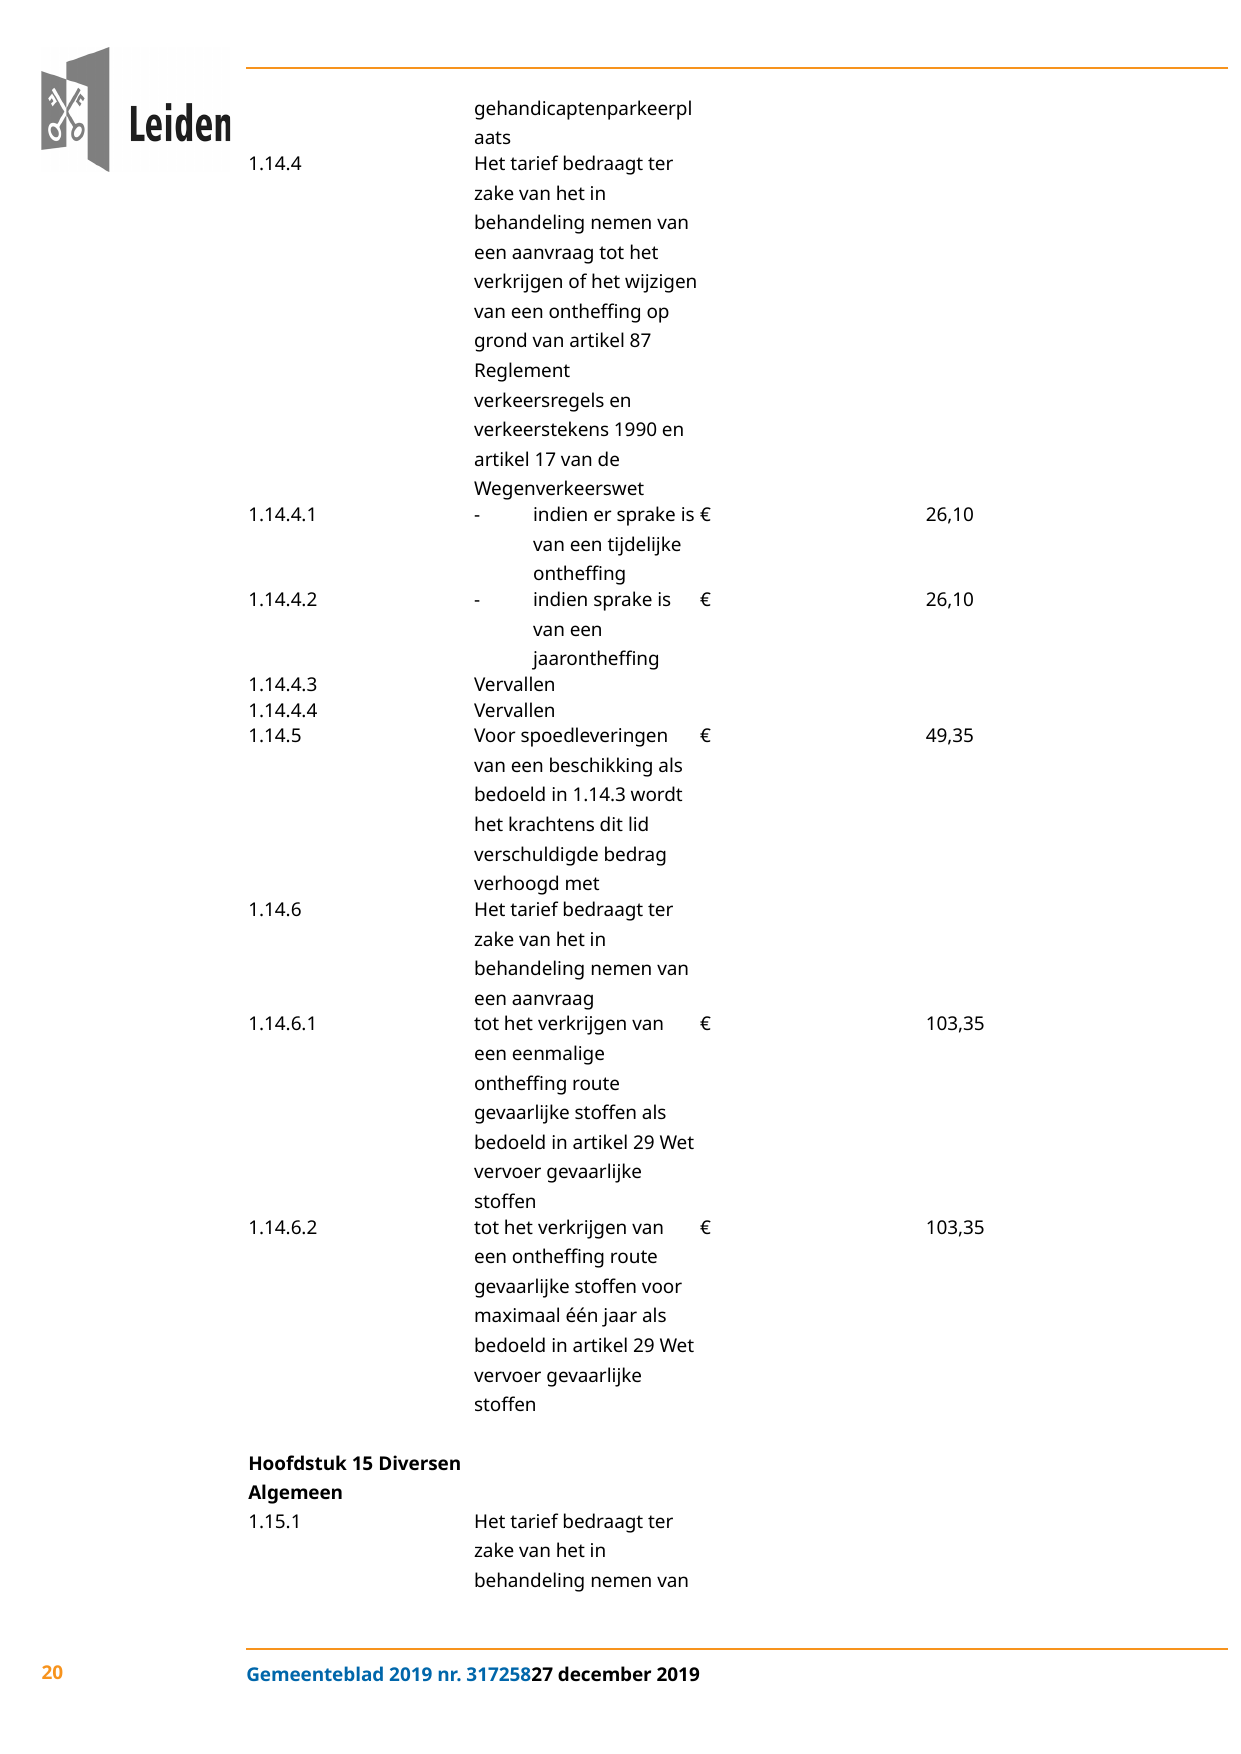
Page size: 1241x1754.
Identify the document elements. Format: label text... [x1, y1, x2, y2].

table_cell € [700, 501, 926, 586]
table_cell [926, 896, 1152, 1011]
table_cell indien sprake is van een jaarontheffing [474, 586, 700, 671]
table_cell [926, 95, 1152, 150]
table_header Algemeen [248, 1479, 549, 1505]
table_cell gehandicaptenparkeerplaats [474, 95, 700, 150]
table_cell Vervallen [474, 697, 700, 722]
table_cell Het tarief bedraagt ter zake van het in behandeling nemen van een aanvraag [474, 896, 700, 1011]
table_cell indien er sprake is van een tijdelijke ontheffing [474, 501, 700, 586]
table_cell [700, 150, 926, 501]
table_cell 1.14.4 [248, 150, 474, 501]
table_cell [700, 95, 926, 150]
table_cell 103,35 [926, 1011, 1152, 1214]
table_cell Het tarief bedraagt ter zake van het in behandeling nemen van een aanvraag tot het verkrijgen of het wijzigen van een ontheffing op grond van artikel 87 Reglement verkeersregels en verkeerstekens 1990 en artikel 17 van de Wegenverkeerswet [474, 150, 700, 501]
table_header [850, 1479, 1152, 1505]
table_cell [926, 697, 1152, 722]
table_cell € [700, 586, 926, 671]
table_cell tot het verkrijgen van een ontheffing route gevaarlijke stoffen voor maximaal één jaar als bedoeld in artikel 29 Wet vervoer gevaarlijke stoffen [474, 1214, 700, 1417]
table_header [549, 1479, 850, 1505]
table_cell 49,35 [926, 723, 1152, 896]
table_cell 1.14.5 [248, 723, 474, 896]
table_cell 1.14.6.1 [248, 1011, 474, 1214]
table_header [700, 1508, 926, 1593]
table_header Het tarief bedraagt ter zake van het in behandeling nemen van [474, 1508, 700, 1593]
table_cell [248, 95, 474, 150]
table_cell 1.14.4.4 [248, 697, 474, 722]
table_cell 1.14.4.3 [248, 671, 474, 697]
table_cell Voor spoedleveringen van een beschikking als bedoeld in 1.14.3 wordt het krachtens dit lid verschuldigde bedrag verhoogd met [474, 723, 700, 896]
table_header Hoofdstuk 15 Diversen [248, 1450, 549, 1476]
table_header 1.15.1 [248, 1508, 474, 1593]
table_cell Vervallen [474, 671, 700, 697]
table_cell 1.14.6.2 [248, 1214, 474, 1417]
table_cell € [700, 1214, 926, 1417]
table_cell 26,10 [926, 586, 1152, 671]
table_cell [926, 150, 1152, 501]
table_cell 1.14.4.2 [248, 586, 474, 671]
picture [41, 47, 231, 172]
table_cell 103,35 [926, 1214, 1152, 1417]
table_cell € [700, 723, 926, 896]
table_cell € [700, 1011, 926, 1214]
table_header [850, 1450, 1152, 1476]
table_cell 1.14.4.1 [248, 501, 474, 586]
table_cell [700, 896, 926, 1011]
table_header [926, 1508, 1152, 1593]
table_cell [926, 671, 1152, 697]
table_header [549, 1450, 850, 1476]
table_cell 26,10 [926, 501, 1152, 586]
table_cell [700, 697, 926, 722]
table_cell [700, 671, 926, 697]
table_cell 1.14.6 [248, 896, 474, 1011]
table_cell tot het verkrijgen van een eenmalige ontheffing route gevaarlijke stoffen als bedoeld in artikel 29 Wet vervoer gevaarlijke stoffen [474, 1011, 700, 1214]
